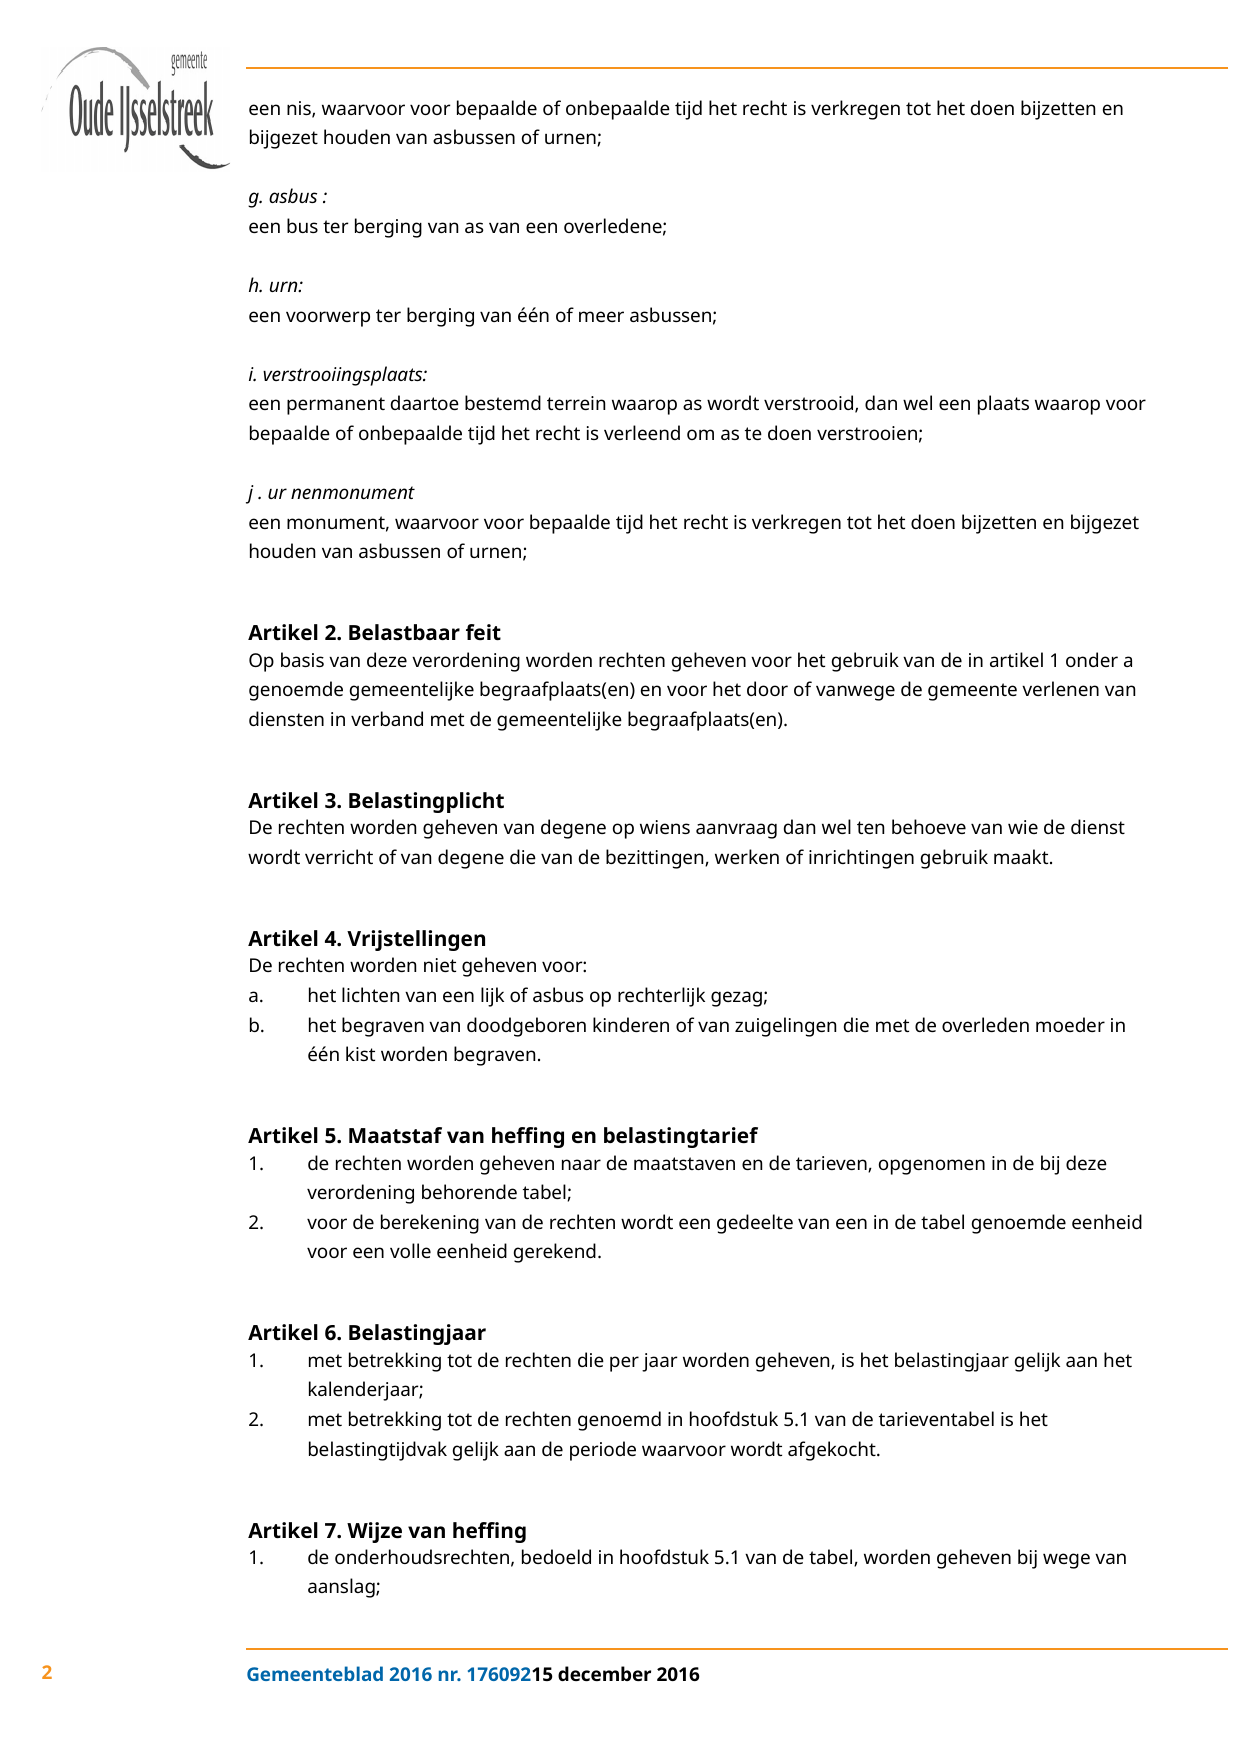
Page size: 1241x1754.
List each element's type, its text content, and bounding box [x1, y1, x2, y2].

list het begraven van doodgeboren kinderen of van zuigelingen die met de overleden moeder in één kist worden begraven. [248, 1012, 1152, 1067]
list de onderhoudsrechten, bedoeld in hoofdstuk 5.1 van de tabel, worden geheven bij wege van aanslag; [248, 1544, 1152, 1599]
picture [41, 47, 231, 172]
text De rechten worden niet geheven voor: [248, 953, 1152, 978]
text een permanent daartoe bestemd terrein waarop as wordt verstrooid, dan wel een plaats waarop voor bepaalde of onbepaalde tijd het recht is verleend om as te doen verstrooien; [248, 391, 1152, 446]
list voor de berekening van de rechten wordt een gedeelte van een in de tabel genoemde eenheid voor een volle eenheid gerekend. [248, 1209, 1152, 1264]
text De rechten worden geheven van degene op wiens aanvraag dan wel ten behoeve van wie de dienst wordt verricht of van degene die van de bezittingen, werken of inrichtingen gebruik maakt. [248, 814, 1152, 870]
list de rechten worden geheven naar de maatstaven en de tarieven, opgenomen in de bij deze verordening behorende tabel; [248, 1150, 1152, 1205]
list het lichten van een lijk of asbus op rechterlijk gezag; [248, 982, 1152, 1008]
text Artikel 7. Wijze van heffing [248, 1516, 1152, 1544]
list met betrekking tot de rechten die per jaar worden geheven, is het belastingjaar gelijk aan het kalenderjaar; [248, 1347, 1152, 1402]
text een voorwerp ter berging van één of meer asbussen; [248, 302, 1152, 328]
text Artikel 4. Vrijstellingen [248, 924, 1152, 953]
text i. verstrooiingsplaats: [248, 361, 1152, 387]
text Artikel 5. Maatstaf van heffing en belastingtarief [248, 1121, 1152, 1150]
text h. urn: [248, 272, 1152, 298]
text een monument, waarvoor voor bepaalde tijd het recht is verkregen tot het doen bijzetten en bijgezet houden van asbussen of urnen; [248, 509, 1152, 564]
text Artikel 2. Belastbaar feit [248, 618, 1152, 647]
text g. asbus : [248, 183, 1152, 209]
text een nis, waarvoor voor bepaalde of onbepaalde tijd het recht is verkregen tot het doen bijzetten en bijgezet houden van asbussen of urnen; [248, 95, 1152, 150]
text Artikel 6. Belastingjaar [248, 1318, 1152, 1347]
text Artikel 3. Belastingplicht [248, 786, 1152, 814]
text een bus ter berging van as van een overledene; [248, 213, 1152, 239]
text j . ur nenmonument [248, 479, 1152, 505]
list met betrekking tot de rechten genoemd in hoofdstuk 5.1 van de tarieventabel is het belastingtijdvak gelijk aan de periode waarvoor wordt afgekocht. [248, 1406, 1152, 1461]
text Op basis van deze verordening worden rechten geheven voor het gebruik van de in artikel 1 onder a genoemde gemeentelijke begraafplaats(en) en voor het door of vanwege de gemeente verlenen van diensten in verband met de gemeentelijke begraafplaats(en). [248, 647, 1152, 732]
